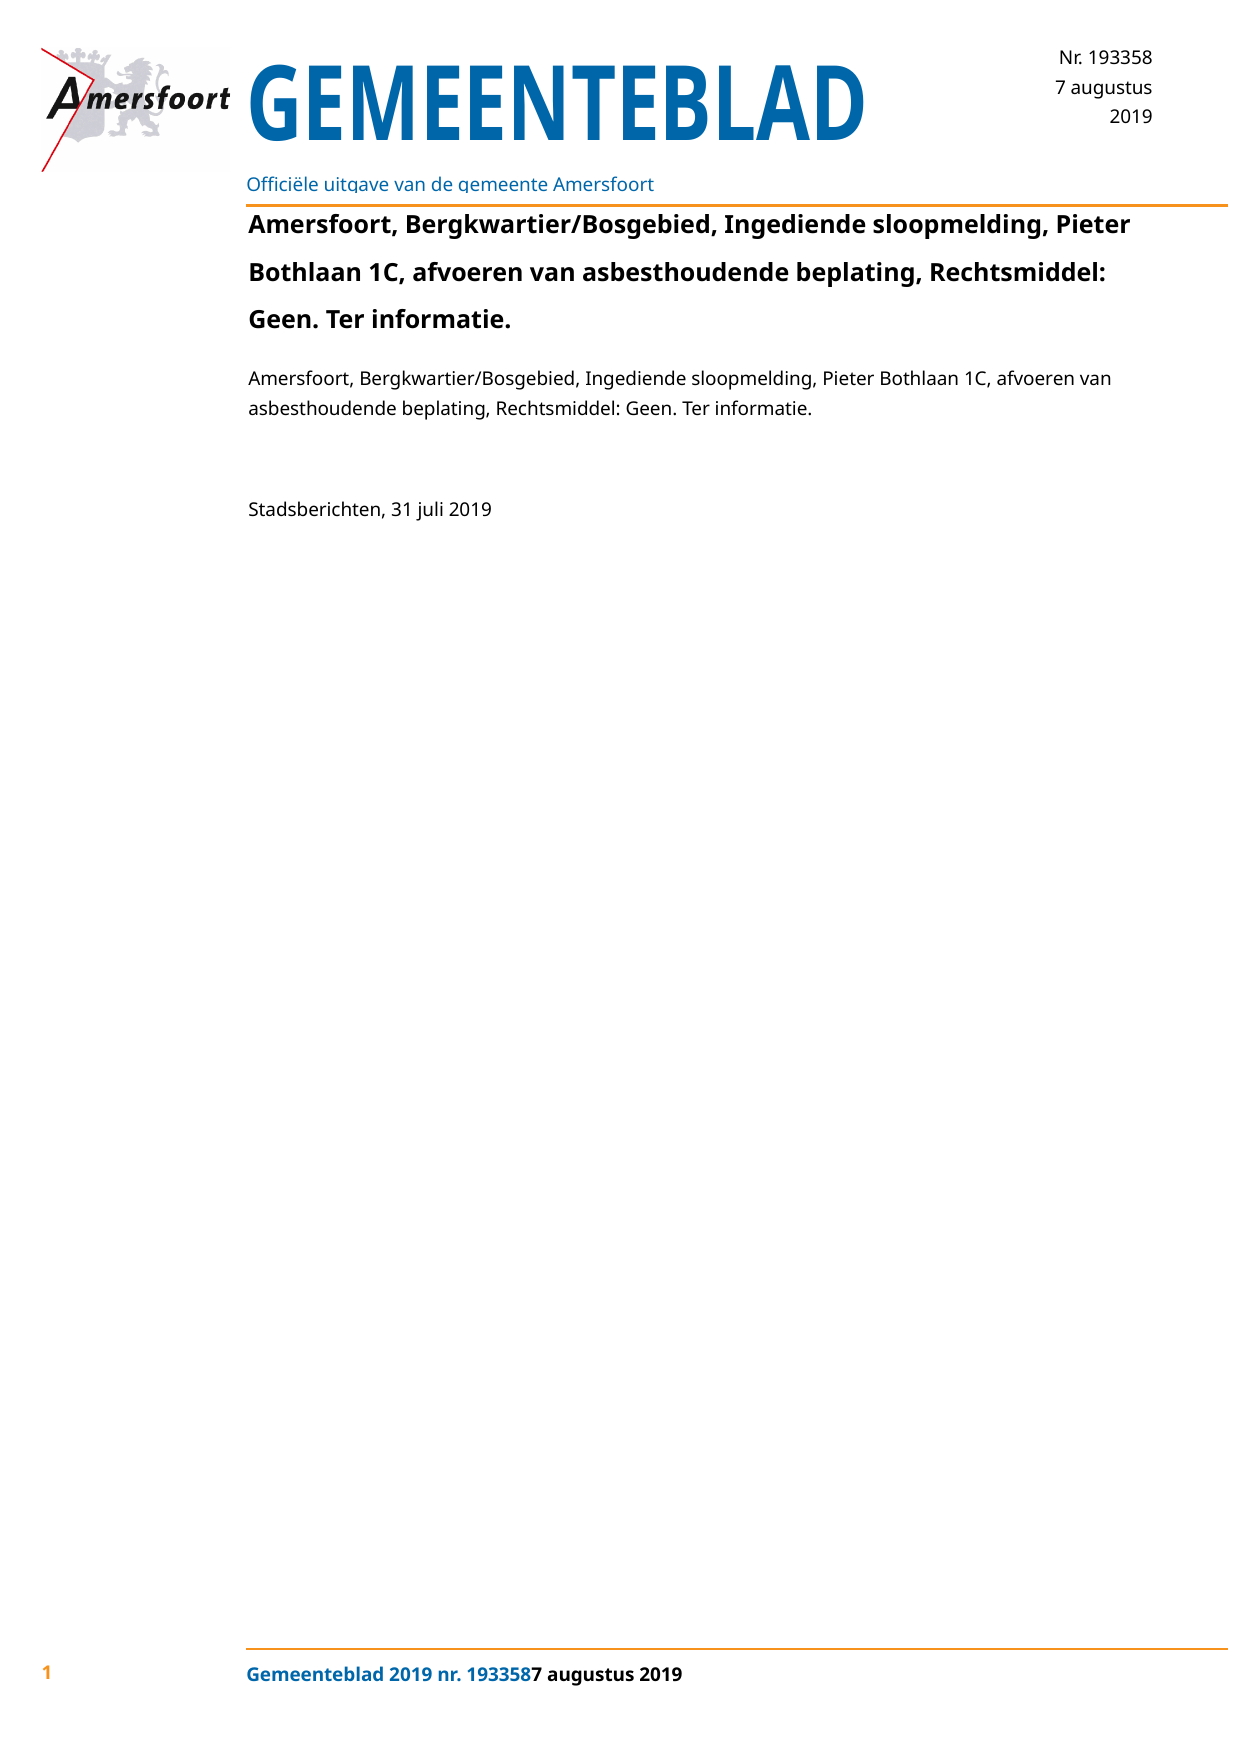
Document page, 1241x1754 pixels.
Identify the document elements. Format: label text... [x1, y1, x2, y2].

text Amersfoort, Bergkwartier/Bosgebied, Ingediende sloopmelding, Pieter Bothlaan 1C, afvoeren van asbesthoudende beplating, Rechtsmiddel: Geen. Ter informatie. [248, 207, 1152, 336]
picture [41, 47, 231, 172]
text Amersfoort, Bergkwartier/Bosgebied, Ingediende sloopmelding, Pieter Bothlaan 1C, afvoeren van asbesthoudende beplating, Rechtsmiddel: Geen. Ter informatie. [248, 366, 1152, 421]
text Stadsberichten, 31 juli 2019 [248, 496, 1152, 522]
